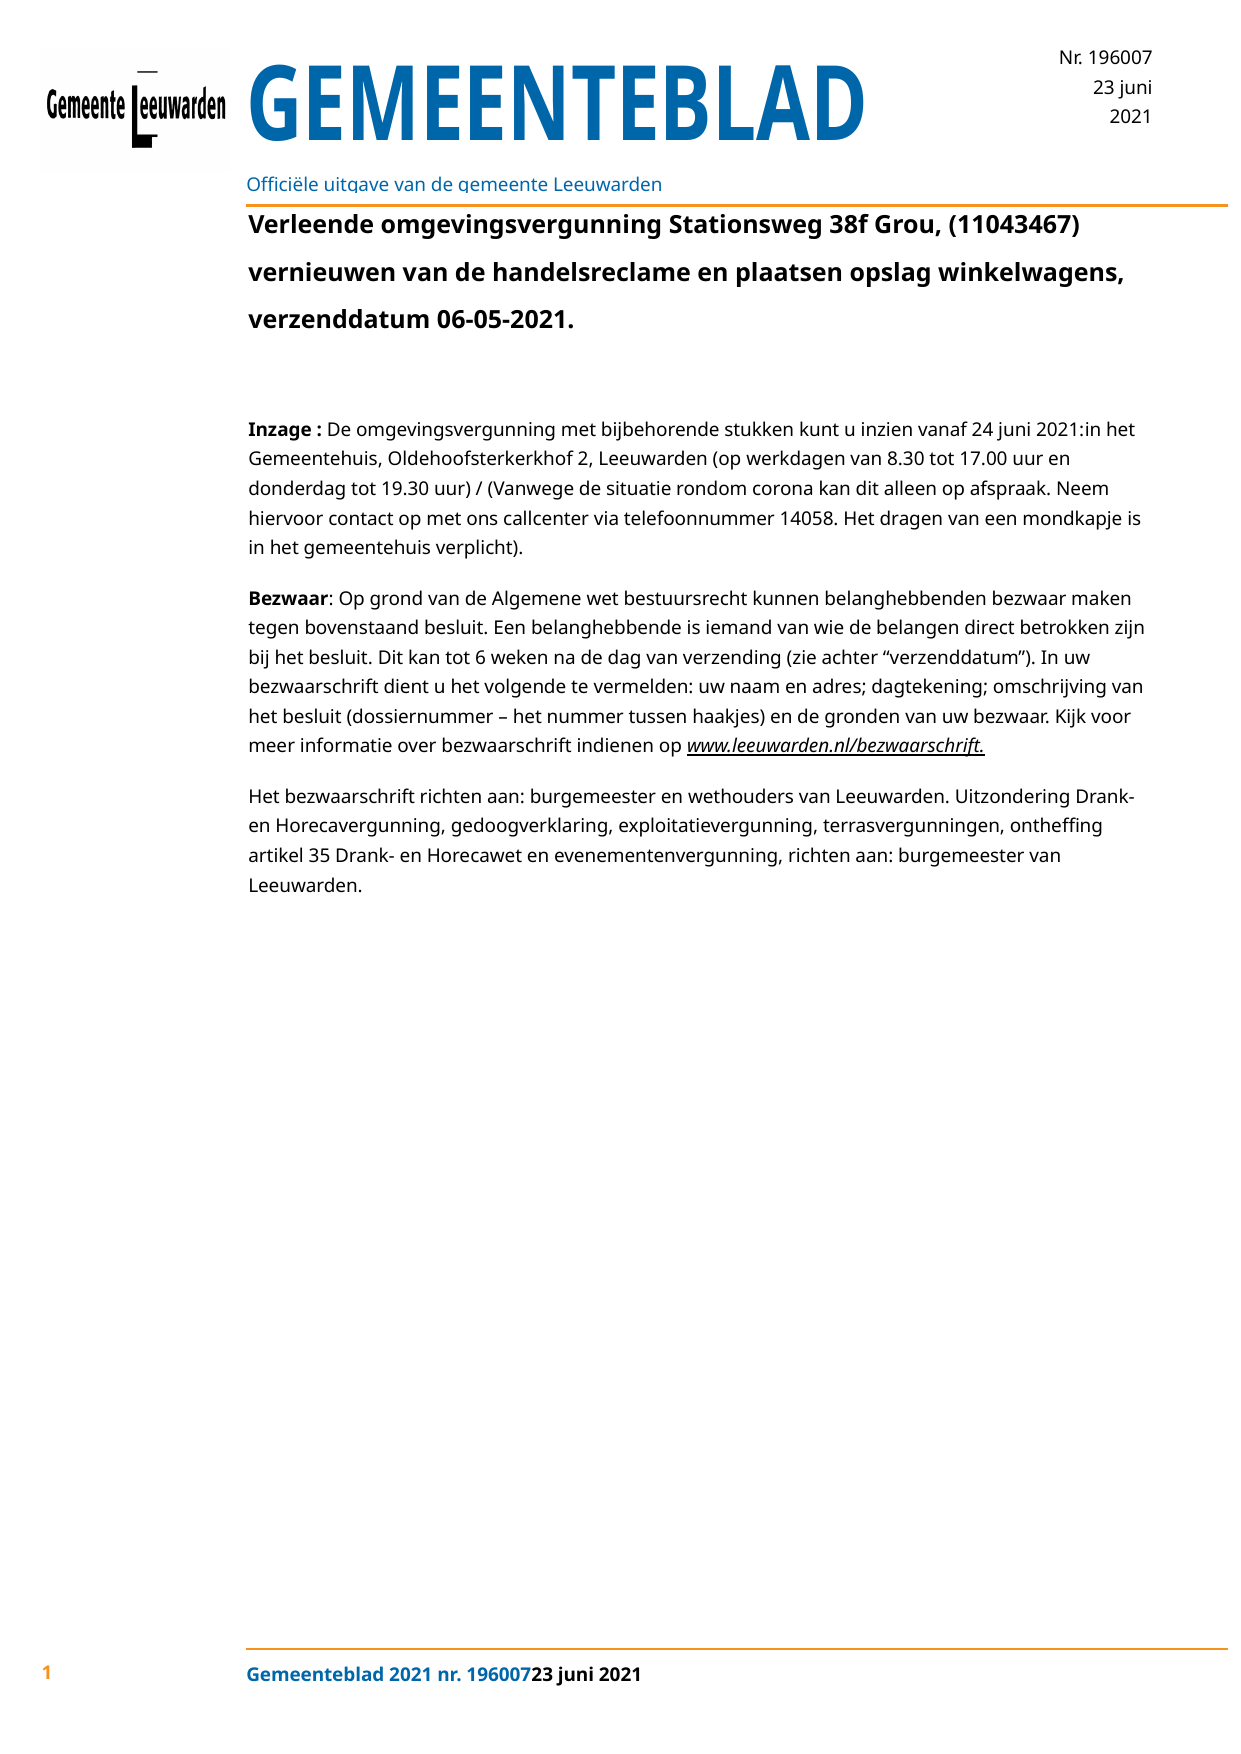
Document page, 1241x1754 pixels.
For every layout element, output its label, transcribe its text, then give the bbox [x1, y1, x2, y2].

picture [41, 47, 231, 172]
text Inzage : De omgevingsvergunning met bijbehorende stukken kunt u inzien vanaf 24 juni 2021:in het Gemeentehuis, Oldehoofsterkerkhof 2, Leeuwarden (op werkdagen van 8.30 tot 17.00 uur en donderdag tot 19.30 uur) / (Vanwege de situatie rondom corona kan dit alleen op afspraak. Neem hiervoor contact op met ons callcenter via telefoonnummer 14058. Het dragen van een mondkapje is in het gemeentehuis verplicht). [248, 416, 1152, 560]
text Het bezwaarschrift richten aan: burgemeester en wethouders van Leeuwarden. Uitzondering Drank- en Horecavergunning, gedoogverklaring, exploitatievergunning, terrasvergunningen, ontheffing artikel 35 Drank- en Horecawet en evenementenvergunning, richten aan: burgemeester van Leeuwarden. [248, 783, 1152, 897]
text Verleende omgevingsvergunning Stationsweg 38f Grou, (11043467) vernieuwen van de handelsreclame en plaatsen opslag winkelwagens, verzenddatum 06-05-2021. [248, 207, 1152, 336]
text Bezwaar: Op grond van de Algemene wet bestuursrecht kunnen belanghebbenden bezwaar maken tegen bovenstaand besluit. Een belanghebbende is iemand van wie de belangen direct betrokken zijn bij het besluit. Dit kan tot 6 weken na de dag van verzending (zie achter “verzenddatum”). In uw bezwaarschrift dient u het volgende te vermelden: uw naam en adres; dagtekening; omschrijving van het besluit (dossiernummer – het nummer tussen haakjes) en de gronden van uw bezwaar. Kijk voor meer informatie over bezwaarschrift indienen op www.leeuwarden.nl/bezwaarschrift. [248, 585, 1152, 758]
